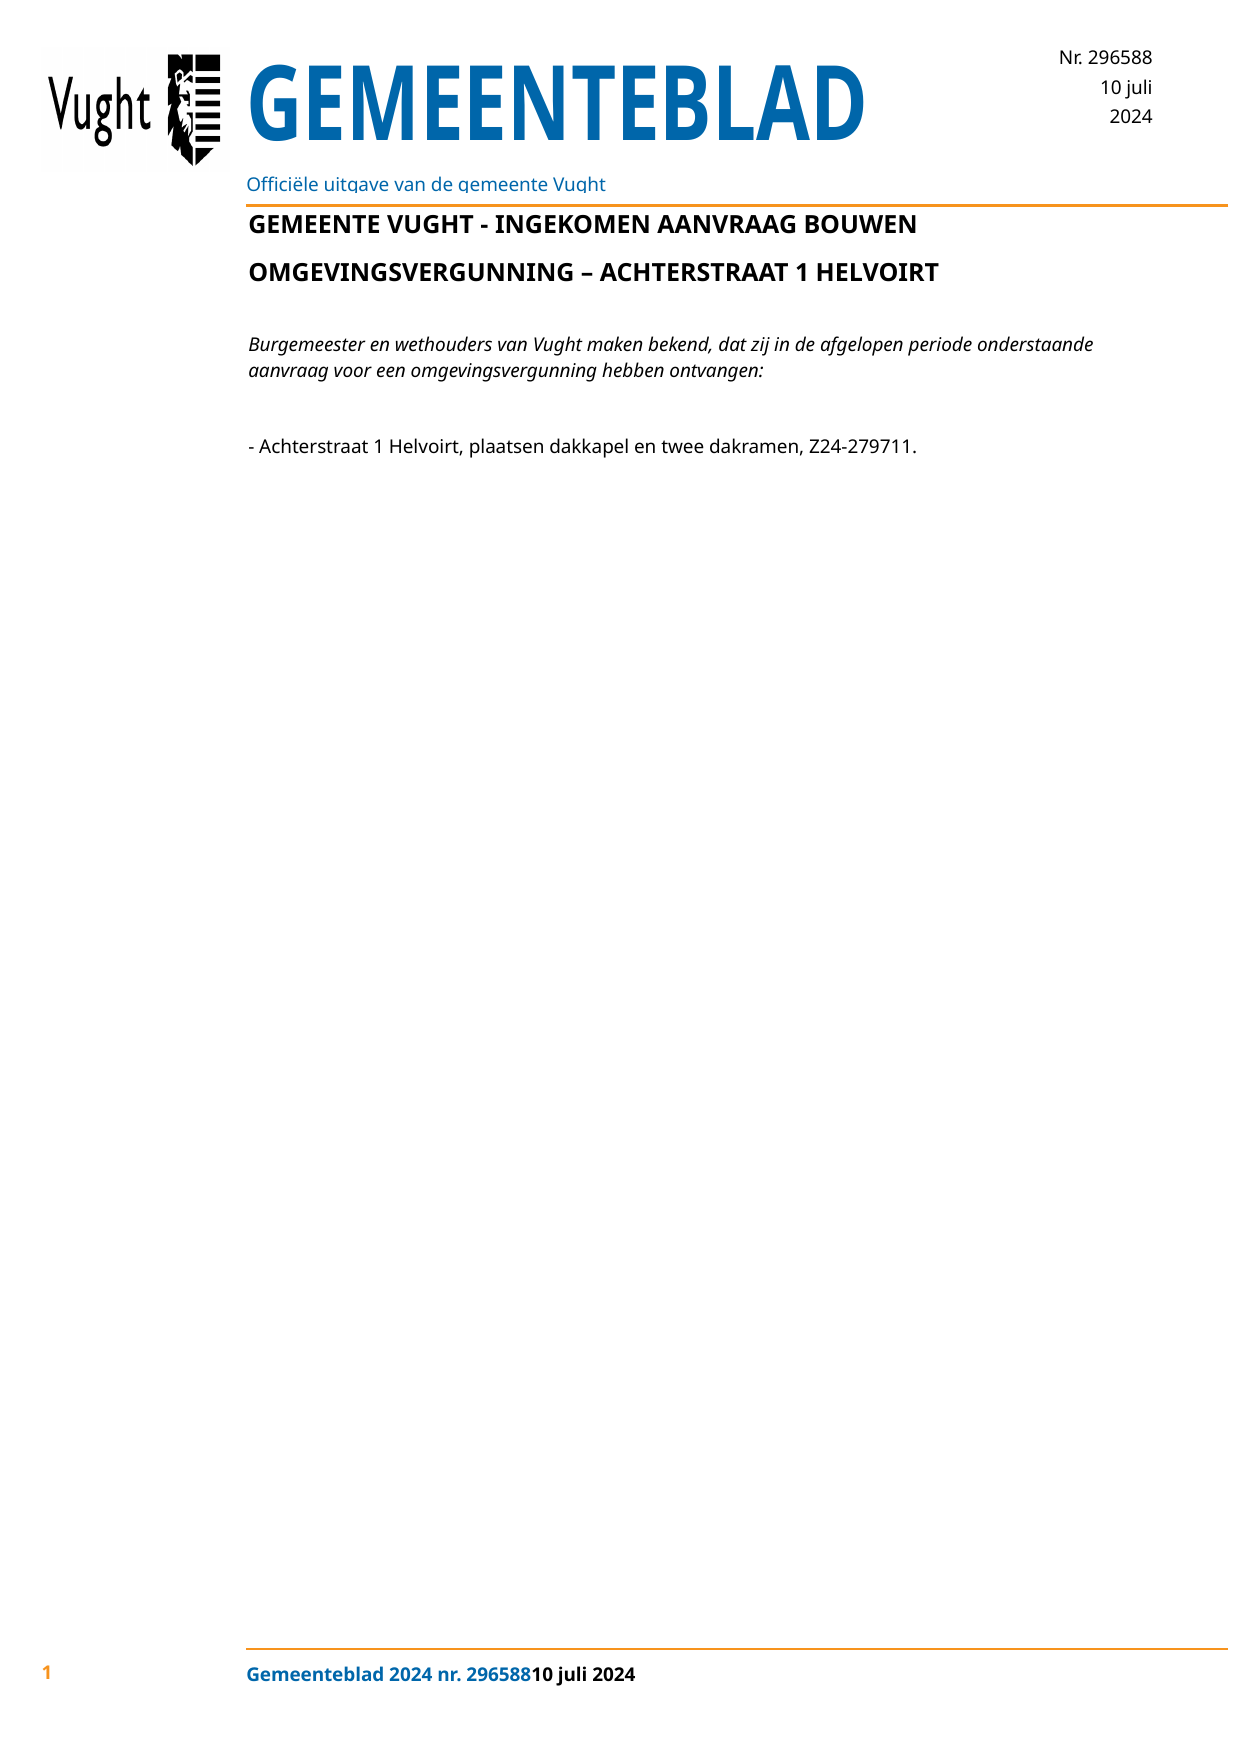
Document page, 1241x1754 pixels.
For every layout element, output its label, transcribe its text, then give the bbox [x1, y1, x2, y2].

text Burgemeester en wethouders van Vught maken bekend, dat zij in de afgelopen periode onderstaande aanvraag voor een omgevingsvergunning hebben ontvangen: [248, 331, 1152, 383]
text - Achterstraat 1 Helvoirt, plaatsen dakkapel en twee dakramen, Z24-279711. [248, 433, 1152, 459]
text GEMEENTE VUGHT - INGEKOMEN AANVRAAG BOUWEN OMGEVINGSVERGUNNING – ACHTERSTRAAT 1 HELVOIRT [248, 207, 1152, 288]
picture [41, 47, 231, 172]
